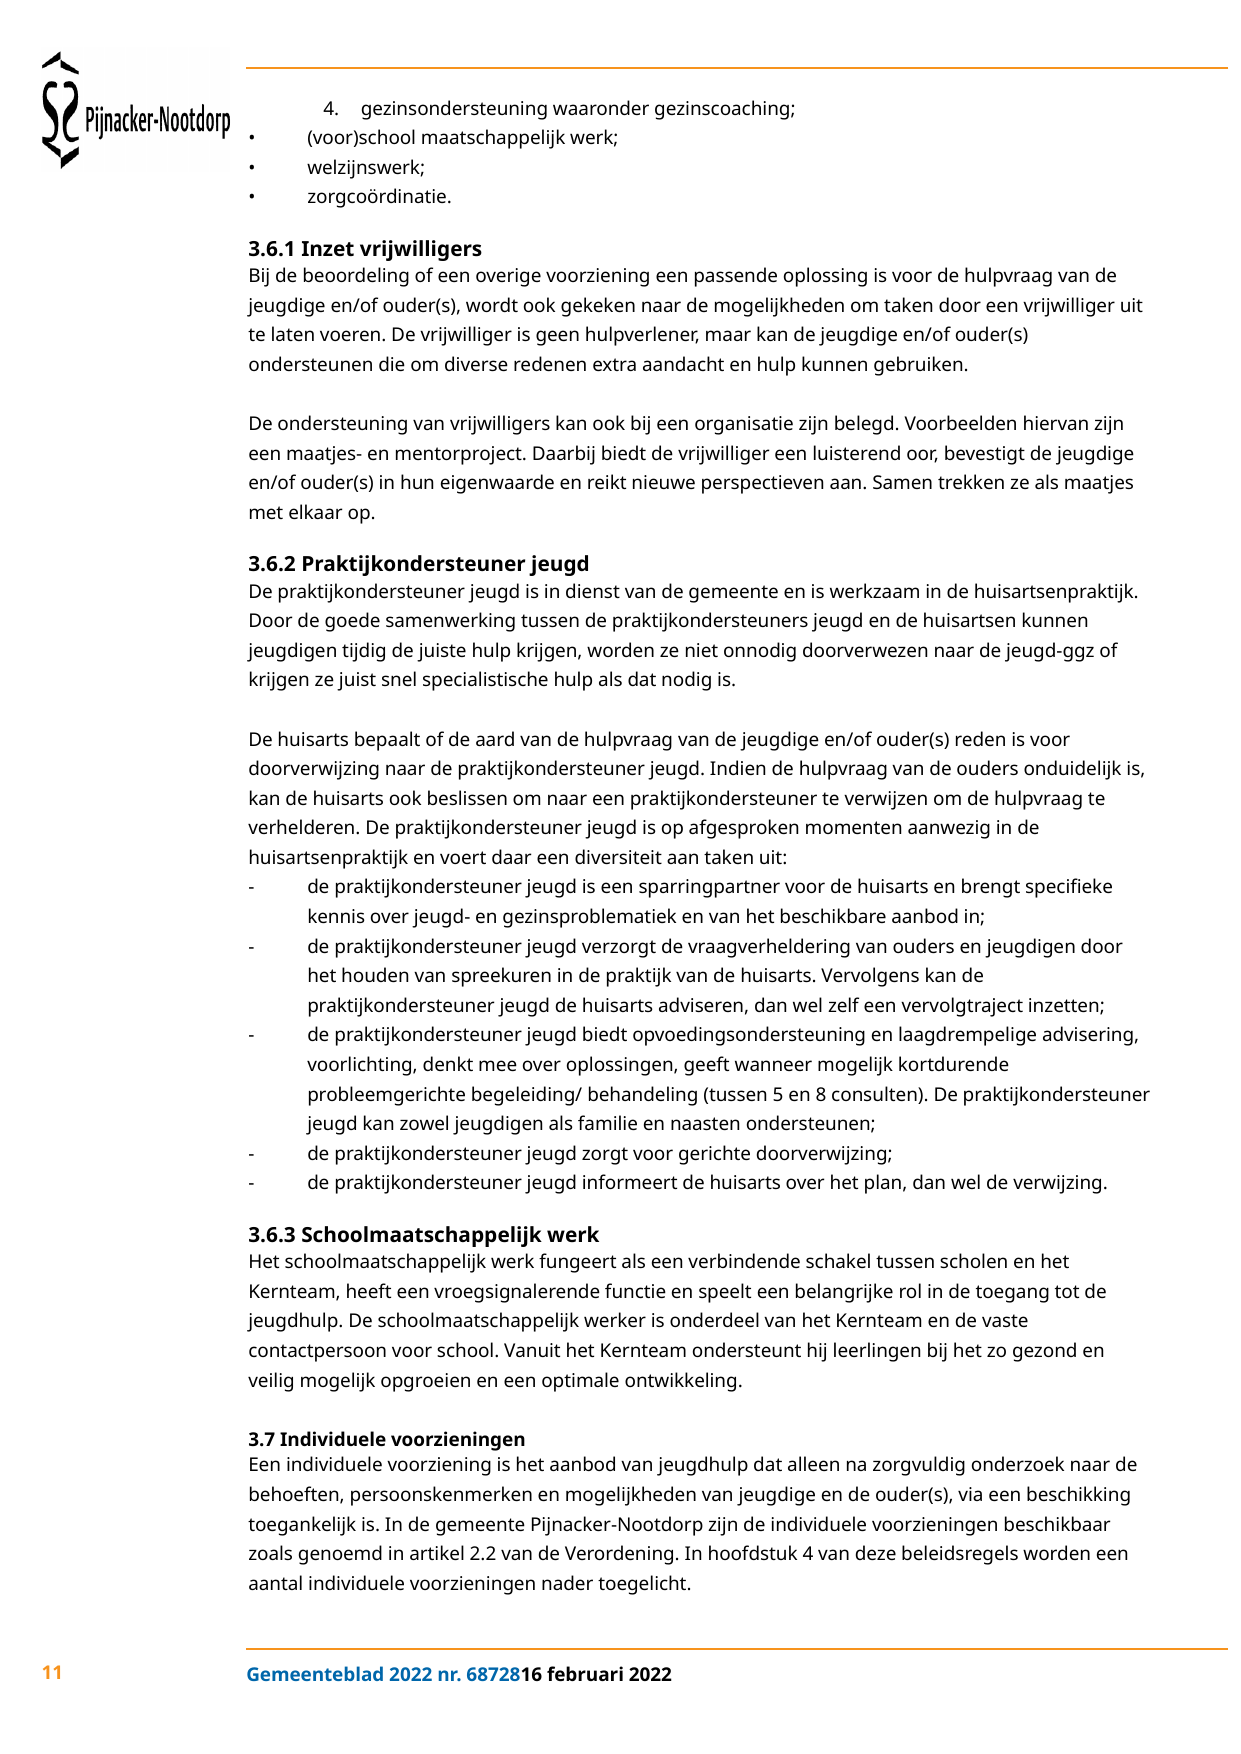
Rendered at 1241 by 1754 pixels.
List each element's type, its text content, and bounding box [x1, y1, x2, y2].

text 3.6.2 Praktijkondersteuner jeugd [248, 549, 1152, 578]
list (voor)school maatschappelijk werk; [248, 124, 1152, 150]
list de praktijkondersteuner jeugd informeert de huisarts over het plan, dan wel de verwijzing. [248, 1169, 1152, 1195]
text De ondersteuning van vrijwilligers kan ook bij een organisatie zijn belegd. Voorbeelden hiervan zijn een maatjes- en mentorproject. Daarbij biedt de vrijwilliger een luisterend oor, bevestigt de jeugdige en/of ouder(s) in hun eigenwaarde en reikt nieuwe perspectieven aan. Samen trekken ze als maatjes met elkaar op. [248, 410, 1152, 525]
list de praktijkondersteuner jeugd zorgt voor gerichte doorverwijzing; [248, 1140, 1152, 1166]
list de praktijkondersteuner jeugd biedt opvoedingsondersteuning en laagdrempelige advisering, voorlichting, denkt mee over oplossingen, geeft wanneer mogelijk kortdurende probleemgerichte begeleiding/ behandeling (tussen 5 en 8 consulten). De praktijkondersteuner jeugd kan zowel jeugdigen als familie en naasten ondersteunen; [248, 1022, 1152, 1136]
text 3.6.3 Schoolmaatschappelijk werk [248, 1220, 1152, 1248]
picture [41, 47, 231, 172]
list de praktijkondersteuner jeugd verzorgt de vraagverheldering van ouders en jeugdigen door het houden van spreekuren in de praktijk van de huisarts. Vervolgens kan de praktijkondersteuner jeugd de huisarts adviseren, dan wel zelf een vervolgtraject inzetten; [248, 933, 1152, 1018]
list gezinsondersteuning waaronder gezinscoaching; [323, 95, 1152, 121]
text Het schoolmaatschappelijk werk fungeert als een verbindende schakel tussen scholen en het Kernteam, heeft een vroegsignalerende functie en speelt een belangrijke rol in de toegang tot de jeugdhulp. De schoolmaatschappelijk werker is onderdeel van het Kernteam en de vaste contactpersoon voor school. Vanuit het Kernteam ondersteunt hij leerlingen bij het zo gezond en veilig mogelijk opgroeien en een optimale ontwikkeling. [248, 1248, 1152, 1392]
text Bij de beoordeling of een overige voorziening een passende oplossing is voor de hulpvraag van de jeugdige en/of ouder(s), wordt ook gekeken naar de mogelijkheden om taken door een vrijwilliger uit te laten voeren. De vrijwilliger is geen hulpverlener, maar kan de jeugdige en/of ouder(s) ondersteunen die om diverse redenen extra aandacht en hulp kunnen gebruiken. [248, 262, 1152, 377]
text Een individuele voorziening is het aanbod van jeugdhulp dat alleen na zorgvuldig onderzoek naar de behoeften, persoonskenmerken en mogelijkheden van jeugdige en de ouder(s), via een beschikking toegankelijk is. In de gemeente Pijnacker-Nootdorp zijn de individuele voorzieningen beschikbaar zoals genoemd in artikel 2.2 van de Verordening. In hoofdstuk 4 van deze beleidsregels worden een aantal individuele voorzieningen nader toegelicht. [248, 1452, 1152, 1596]
text 3.7 Individuele voorzieningen [248, 1426, 1152, 1452]
list de praktijkondersteuner jeugd is een sparringpartner voor de huisarts en brengt specifieke kennis over jeugd- en gezinsproblematiek en van het beschikbare aanbod in; [248, 874, 1152, 929]
text De praktijkondersteuner jeugd is in dienst van de gemeente en is werkzaam in de huisartsenpraktijk. Door de goede samenwerking tussen de praktijkondersteuners jeugd en de huisartsen kunnen jeugdigen tijdig de juiste hulp krijgen, worden ze niet onnodig doorverwezen naar de jeugd-ggz of krijgen ze juist snel specialistische hulp als dat nodig is. [248, 578, 1152, 692]
text 3.6.1 Inzet vrijwilligers [248, 234, 1152, 262]
list zorgcoördinatie. [248, 183, 1152, 209]
text De huisarts bepaalt of de aard van de hulpvraag van de jeugdige en/of ouder(s) reden is voor doorverwijzing naar de praktijkondersteuner jeugd. Indien de hulpvraag van de ouders onduidelijk is, kan de huisarts ook beslissen om naar een praktijkondersteuner te verwijzen om de hulpvraag te verhelderen. De praktijkondersteuner jeugd is op afgesproken momenten aanwezig in de huisartsenpraktijk en voert daar een diversiteit aan taken uit: [248, 726, 1152, 870]
list welzijnswerk; [248, 154, 1152, 180]
